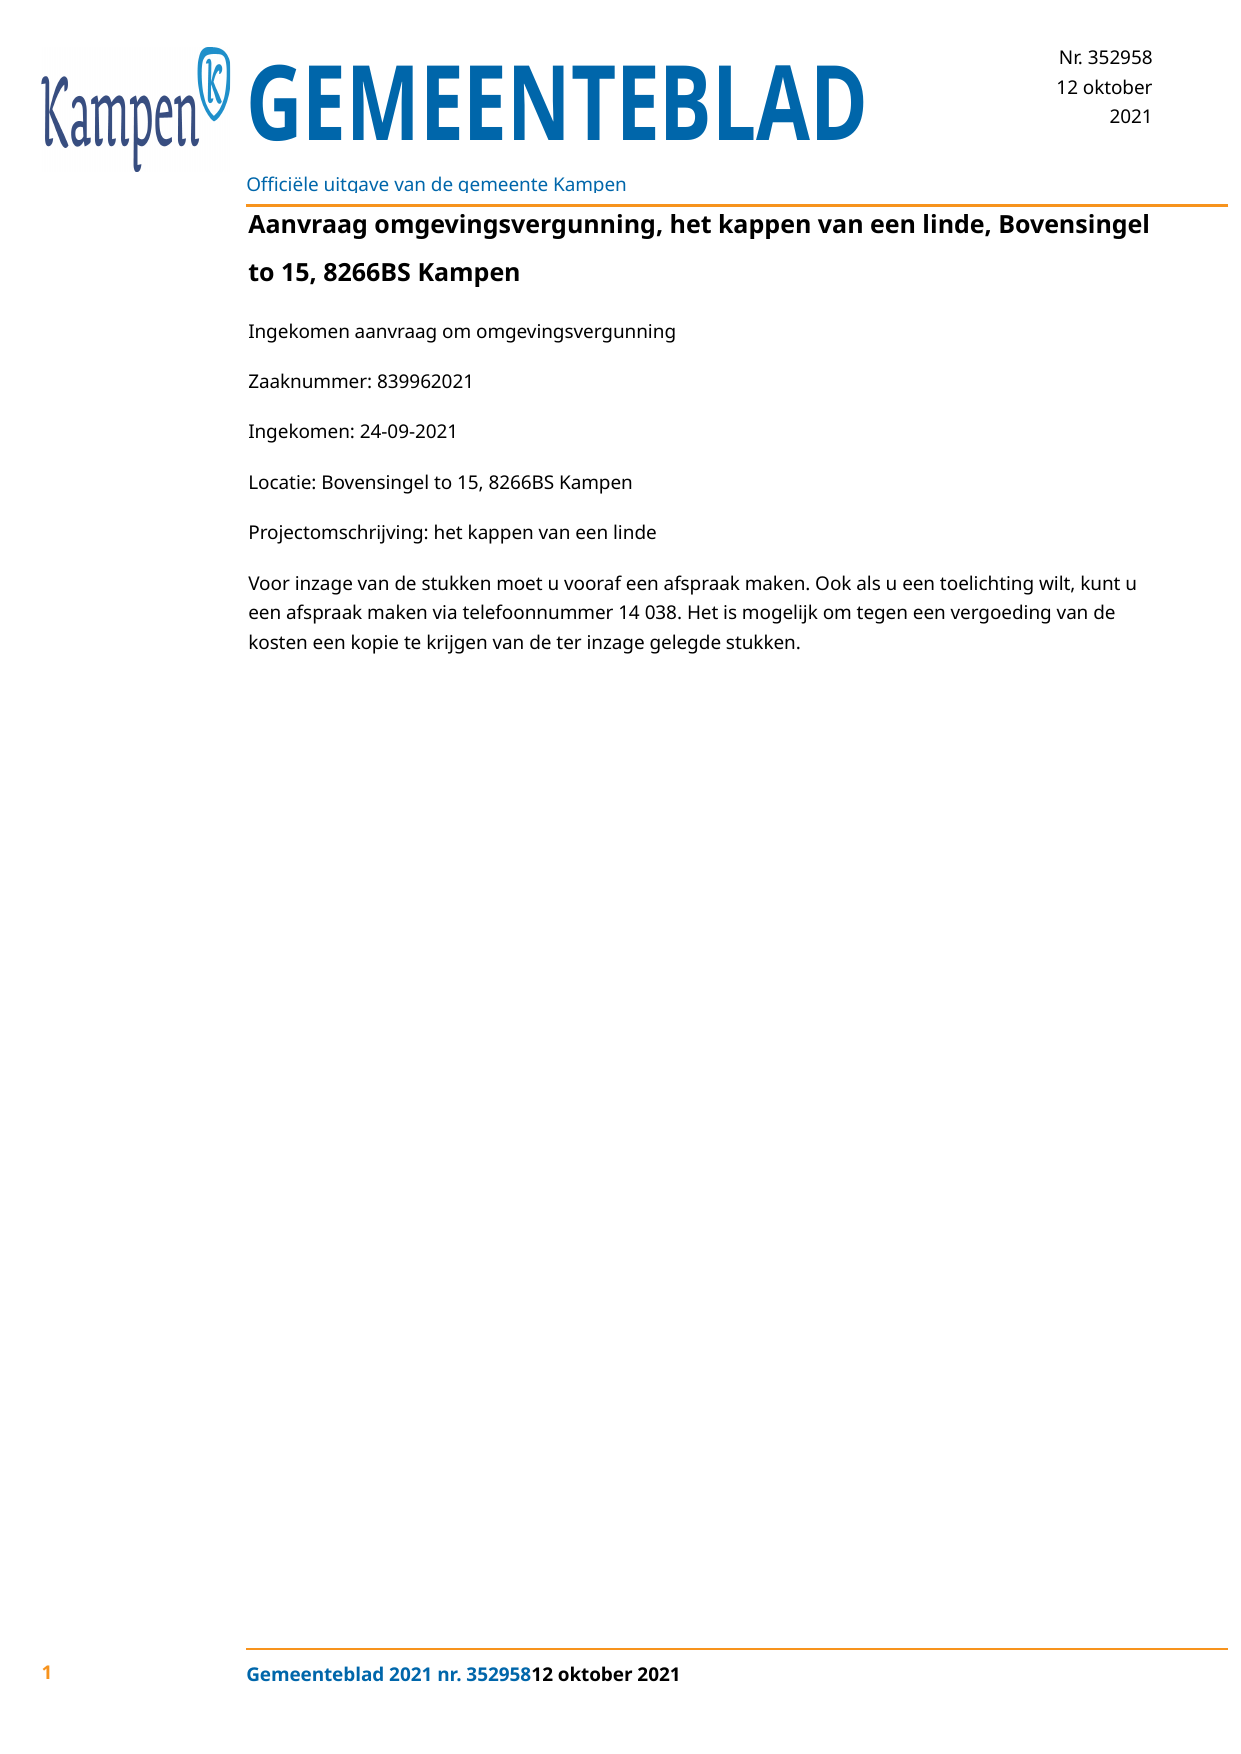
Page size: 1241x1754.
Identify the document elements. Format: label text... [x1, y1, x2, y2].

text Ingekomen: 24-09-2021 [248, 419, 1152, 444]
picture [41, 47, 231, 172]
text Projectomschrijving: het kappen van een linde [248, 519, 1152, 545]
text Zaaknummer: 839962021 [248, 368, 1152, 394]
text Aanvraag omgevingsvergunning, het kappen van een linde, Bovensingel to 15, 8266BS Kampen [248, 207, 1152, 288]
text Locatie: Bovensingel to 15, 8266BS Kampen [248, 469, 1152, 495]
text Voor inzage van de stukken moet u vooraf een afspraak maken. Ook als u een toelichting wilt, kunt u een afspraak maken via telefoonnummer 14 038. Het is mogelijk om tegen een vergoeding van de kosten een kopie te krijgen van de ter inzage gelegde stukken. [248, 570, 1152, 655]
text Ingekomen aanvraag om omgevingsvergunning [248, 318, 1152, 344]
